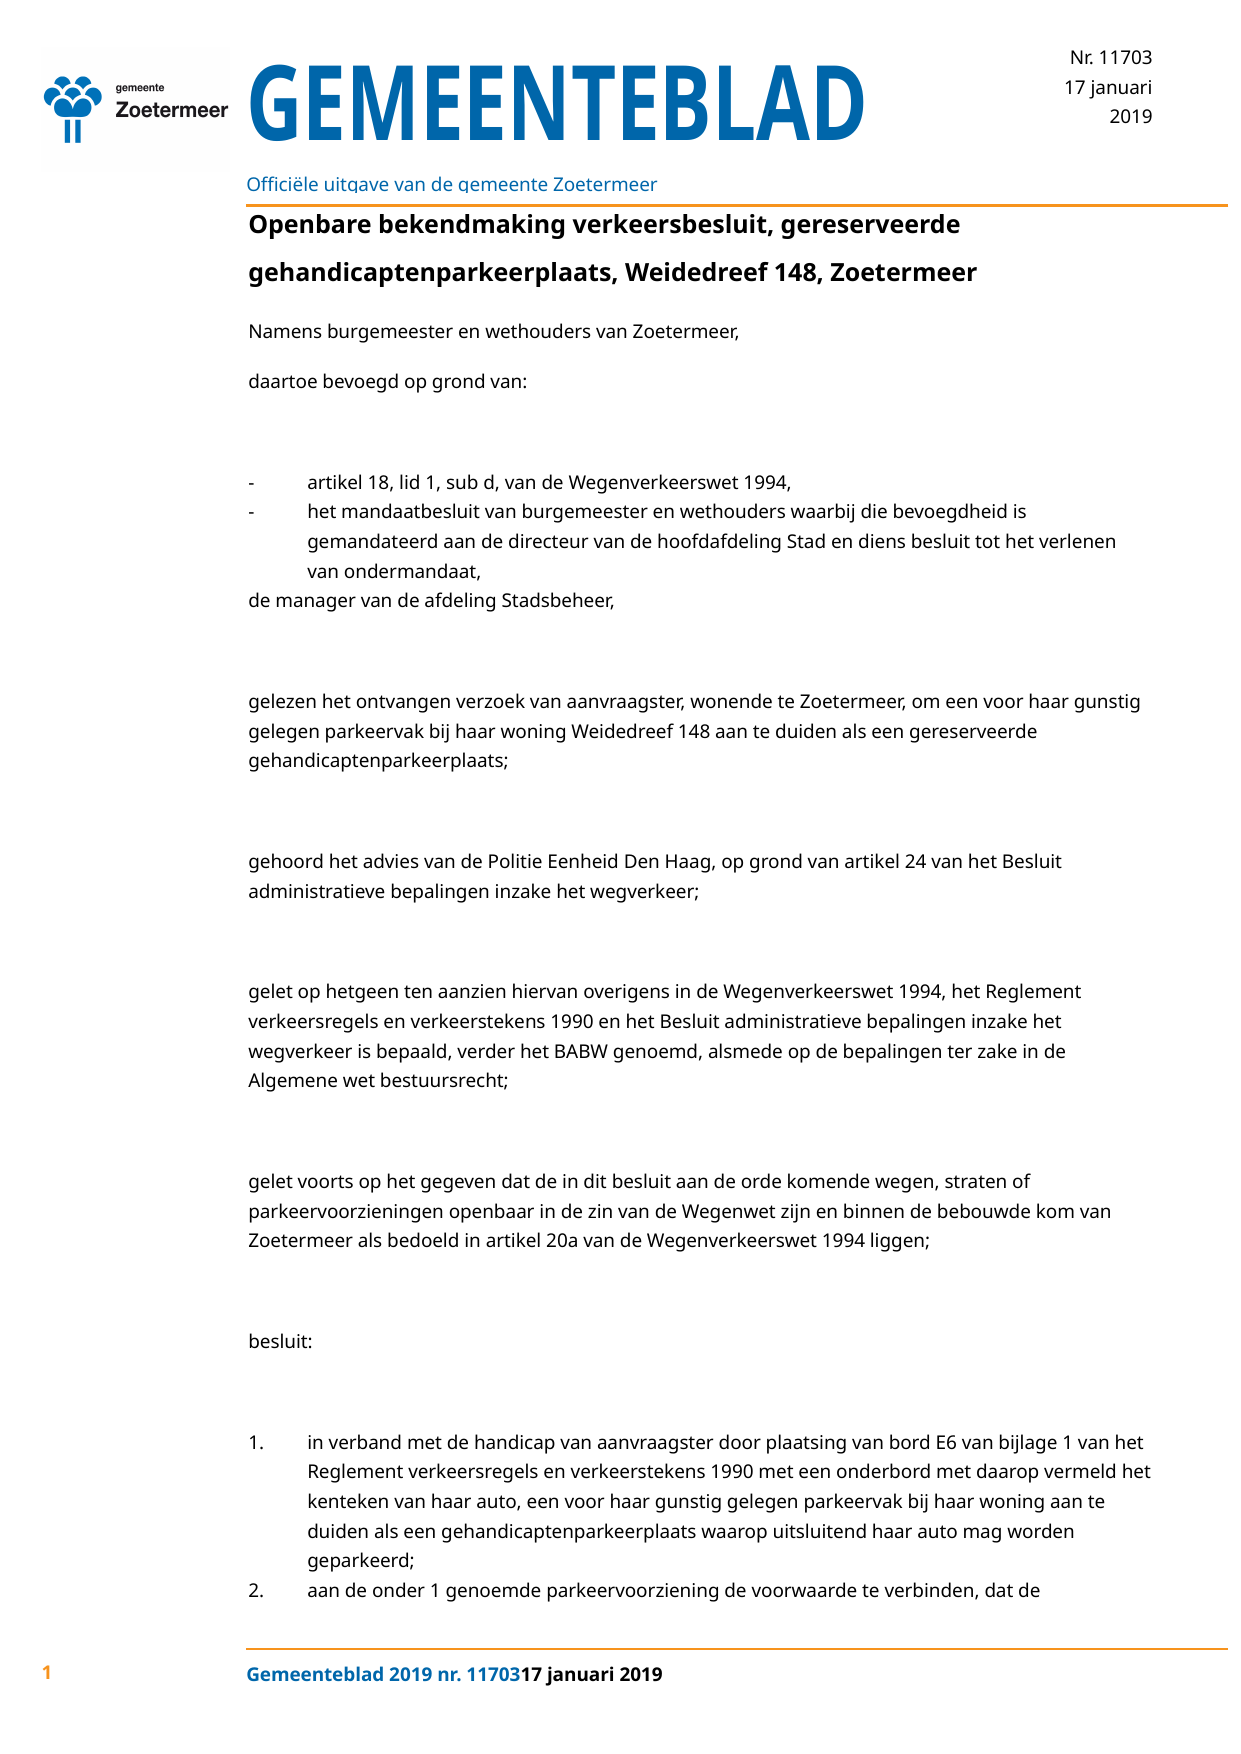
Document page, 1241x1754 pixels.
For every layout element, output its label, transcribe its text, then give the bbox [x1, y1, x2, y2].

list in verband met de handicap van aanvraagster door plaatsing van bord E6 van bijlage 1 van het Reglement verkeersregels en verkeerstekens 1990 met een onderbord met daarop vermeld het kenteken van haar auto, een voor haar gunstig gelegen parkeervak bij haar woning aan te duiden als een gehandicaptenparkeerplaats waarop uitsluitend haar auto mag worden geparkeerd; [248, 1429, 1152, 1573]
text Openbare bekendmaking verkeersbesluit, gereserveerde gehandicaptenparkeerplaats, Weidedreef 148, Zoetermeer [248, 207, 1152, 288]
text gelet op hetgeen ten aanzien hiervan overigens in de Wegenverkeerswet 1994, het Reglement verkeersregels en verkeerstekens 1990 en het Besluit administratieve bepalingen inzake het wegverkeer is bepaald, verder het BABW genoemd, alsmede op de bepalingen ter zake in de Algemene wet bestuursrecht; [248, 979, 1152, 1093]
list artikel 18, lid 1, sub d, van de Wegenverkeerswet 1994, [248, 469, 1152, 495]
text gelezen het ontvangen verzoek van aanvraagster, wonende te Zoetermeer, om een voor haar gunstig gelegen parkeervak bij haar woning Weidedreef 148 aan te duiden als een gereserveerde gehandicaptenparkeerplaats; [248, 688, 1152, 773]
picture [41, 47, 231, 172]
text de manager van de afdeling Stadsbeheer, [248, 587, 1152, 613]
text gehoord het advies van de Politie Eenheid Den Haag, op grond van artikel 24 van het Besluit administratieve bepalingen inzake het wegverkeer; [248, 848, 1152, 904]
text besluit: [248, 1328, 1152, 1354]
list aan de onder 1 genoemde parkeervoorziening de voorwaarde te verbinden, dat de [248, 1577, 1152, 1603]
text daartoe bevoegd op grond van: [248, 368, 1152, 394]
text gelet voorts op het gegeven dat de in dit besluit aan de orde komende wegen, straten of parkeervoorzieningen openbaar in de zin van de Wegenwet zijn en binnen de bebouwde kom van Zoetermeer als bedoeld in artikel 20a van de Wegenverkeerswet 1994 liggen; [248, 1168, 1152, 1253]
text Namens burgemeester en wethouders van Zoetermeer, [248, 318, 1152, 344]
list het mandaatbesluit van burgemeester en wethouders waarbij die bevoegdheid is gemandateerd aan de directeur van de hoofdafdeling Stad en diens besluit tot het verlenen van ondermandaat, [248, 499, 1152, 584]
